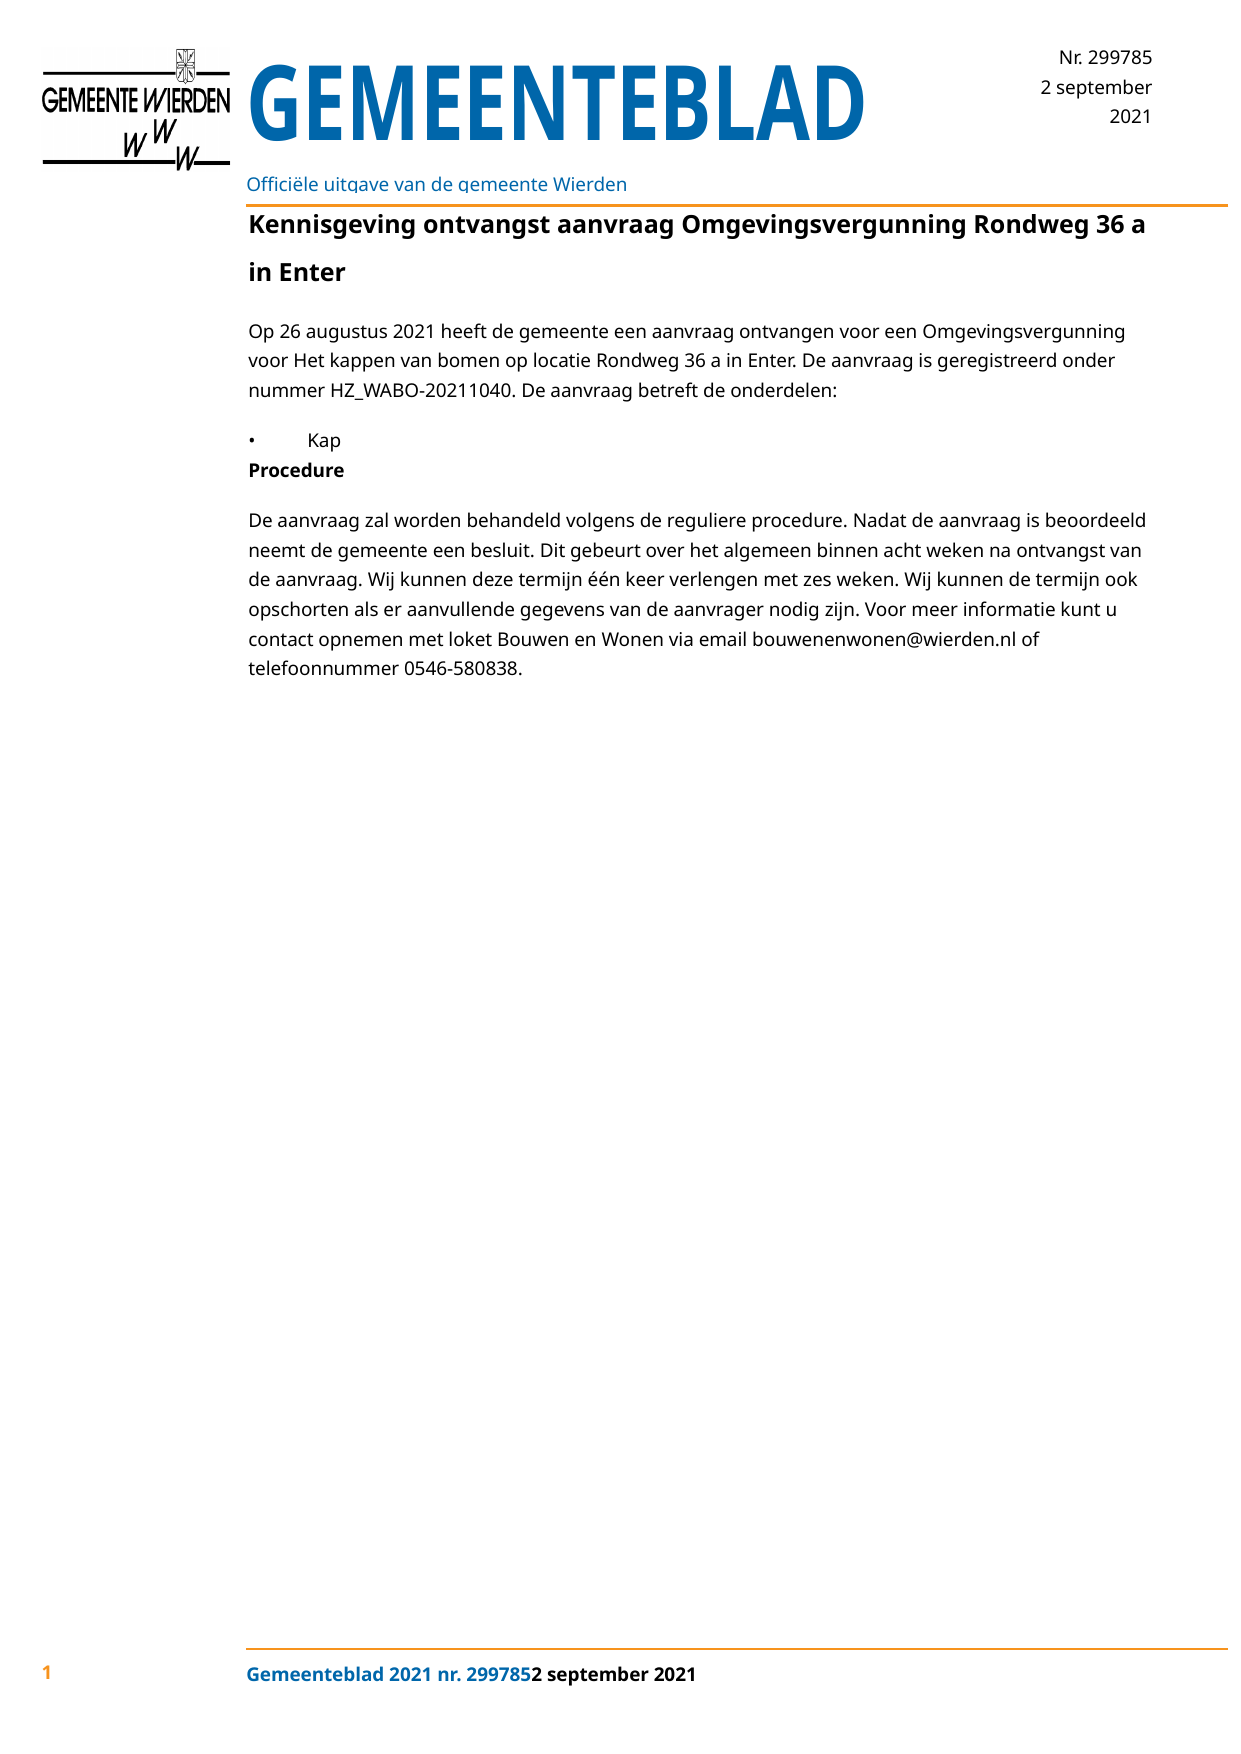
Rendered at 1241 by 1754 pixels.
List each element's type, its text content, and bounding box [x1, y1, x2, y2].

text Procedure [248, 457, 1152, 483]
text De aanvraag zal worden behandeld volgens de reguliere procedure. Nadat de aanvraag is beoordeeld neemt de gemeente een besluit. Dit gebeurt over het algemeen binnen acht weken na ontvangst van de aanvraag. Wij kunnen deze termijn één keer verlengen met zes weken. Wij kunnen de termijn ook opschorten als er aanvullende gegevens van de aanvrager nodig zijn. Voor meer informatie kunt u contact opnemen met loket Bouwen en Wonen via email bouwenenwonen@wierden.nl of telefoonnummer 0546-580838. [248, 507, 1152, 681]
list Kap [248, 427, 1152, 453]
text Op 26 augustus 2021 heeft de gemeente een aanvraag ontvangen voor een Omgevingsvergunning voor Het kappen van bomen op locatie Rondweg 36 a in Enter. De aanvraag is geregistreerd onder nummer HZ_WABO-20211040. De aanvraag betreft de onderdelen: [248, 318, 1152, 403]
text Kennisgeving ontvangst aanvraag Omgevingsvergunning Rondweg 36 a in Enter [248, 207, 1152, 288]
picture [41, 47, 231, 172]
